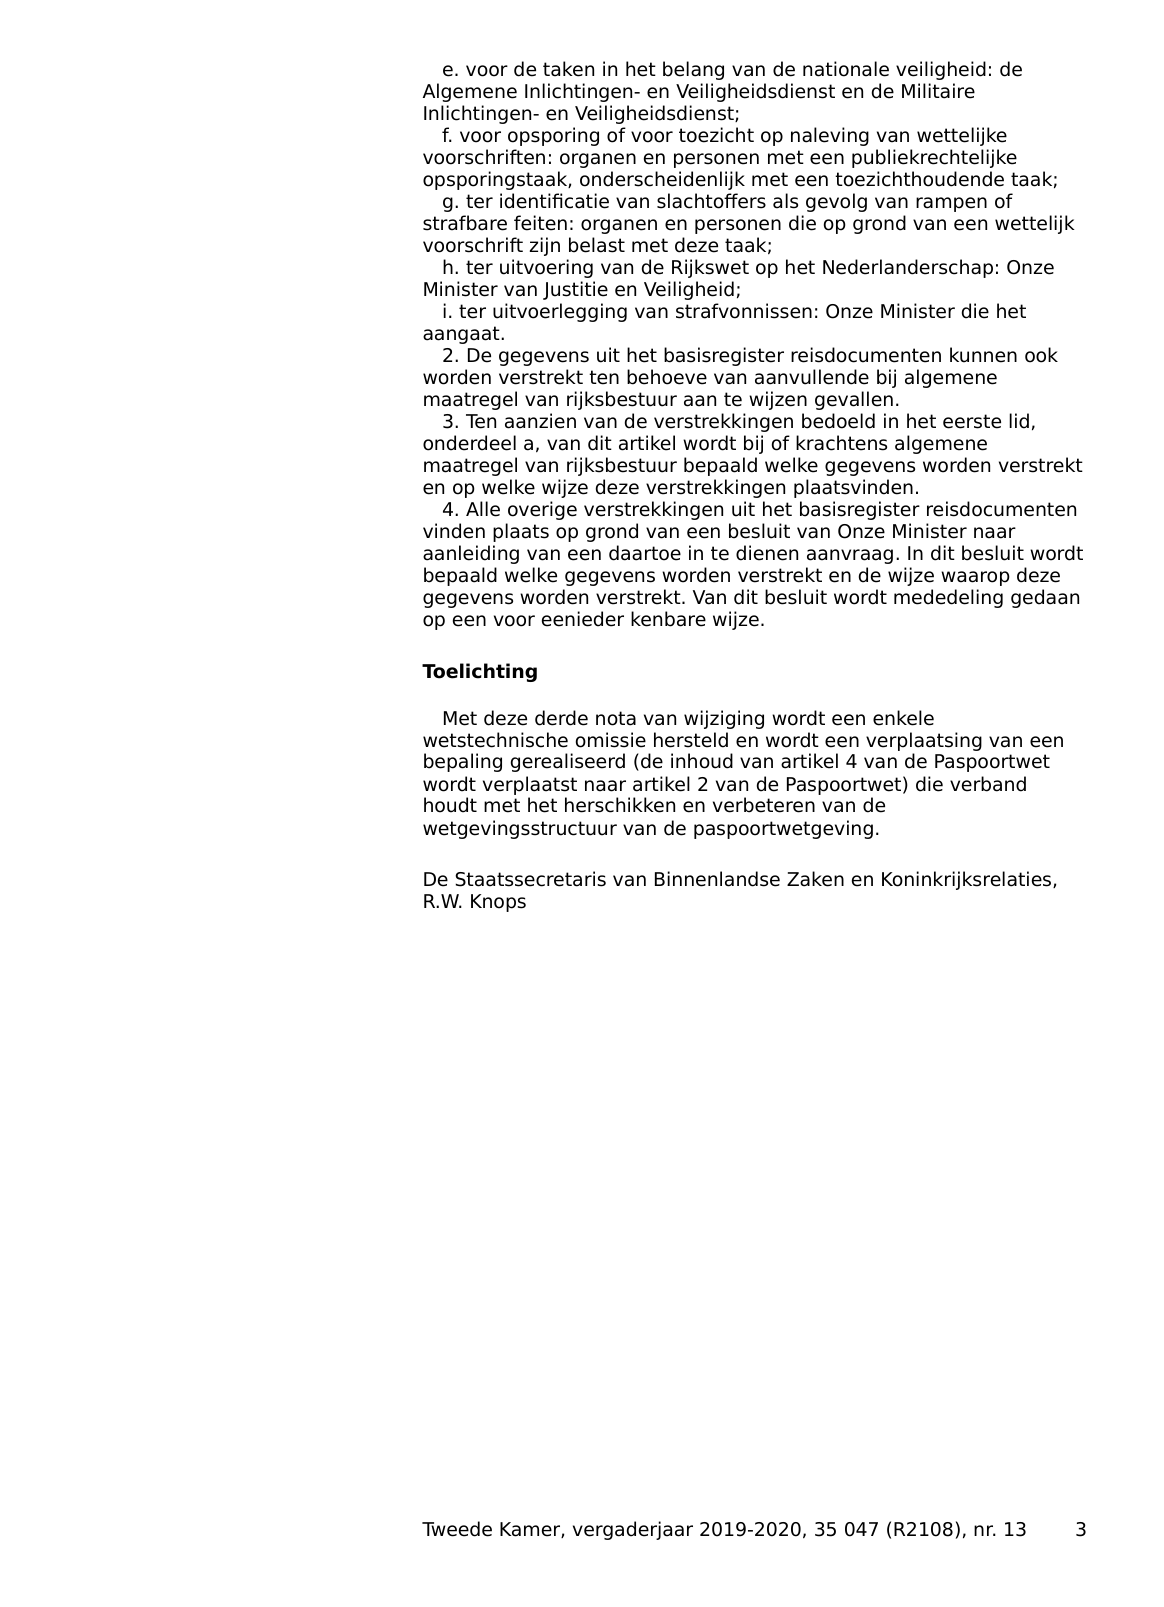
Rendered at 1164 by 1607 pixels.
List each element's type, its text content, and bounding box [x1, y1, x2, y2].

text i. ter uitvoerlegging van strafvonnissen: Onze Minister die het aangaat. [422, 301, 1087, 345]
text 4. Alle overige verstrekkingen uit het basisregister reisdocumenten vinden plaats op grond van een besluit van Onze Minister naar aanleiding van een daartoe in te dienen aanvraag. In dit besluit wordt bepaald welke gegevens worden verstrekt en de wijze waarop deze gegevens worden verstrekt. Van dit besluit wordt mededeling gedaan op een voor eenieder kenbare wijze. [422, 499, 1087, 631]
text 2. De gegevens uit het basisregister reisdocumenten kunnen ook worden verstrekt ten behoeve van aanvullende bij algemene maatregel van rijksbestuur aan te wijzen gevallen. [422, 345, 1087, 411]
text 3. Ten aanzien van de verstrekkingen bedoeld in het eerste lid, onderdeel a, van dit artikel wordt bij of krachtens algemene maatregel van rijksbestuur bepaald welke gegevens worden verstrekt en op welke wijze deze verstrekkingen plaatsvinden. [422, 411, 1087, 499]
text f. voor opsporing of voor toezicht op naleving van wettelijke voorschriften: organen en personen met een publiekrechtelijke opsporingstaak, onderscheidenlijk met een toezichthoudende taak; [422, 125, 1087, 191]
text Met deze derde nota van wijziging wordt een enkele wetstechnische omissie hersteld en wordt een verplaatsing van een bepaling gerealiseerd (de inhoud van artikel 4 van de Paspoortwet wordt verplaatst naar artikel 2 van de Paspoortwet) die verband houdt met het herschikken en verbeteren van de wetgevingsstructuur van de paspoortwetgeving. [422, 707, 1087, 839]
text De Staatssecretaris van Binnenlandse Zaken en Koninkrijksrelaties, R.W. Knops [422, 869, 1087, 913]
text h. ter uitvoering van de Rijkswet op het Nederlanderschap: Onze Minister van Justitie en Veiligheid; [422, 257, 1087, 301]
text e. voor de taken in het belang van de nationale veiligheid: de Algemene Inlichtingen- en Veiligheidsdienst en de Militaire Inlichtingen- en Veiligheidsdienst; [422, 59, 1087, 125]
text g. ter identificatie van slachtoffers als gevolg van rampen of strafbare feiten: organen en personen die op grond van een wettelijk voorschrift zijn belast met deze taak; [422, 191, 1087, 257]
subtitle Toelichting [422, 661, 1087, 682]
